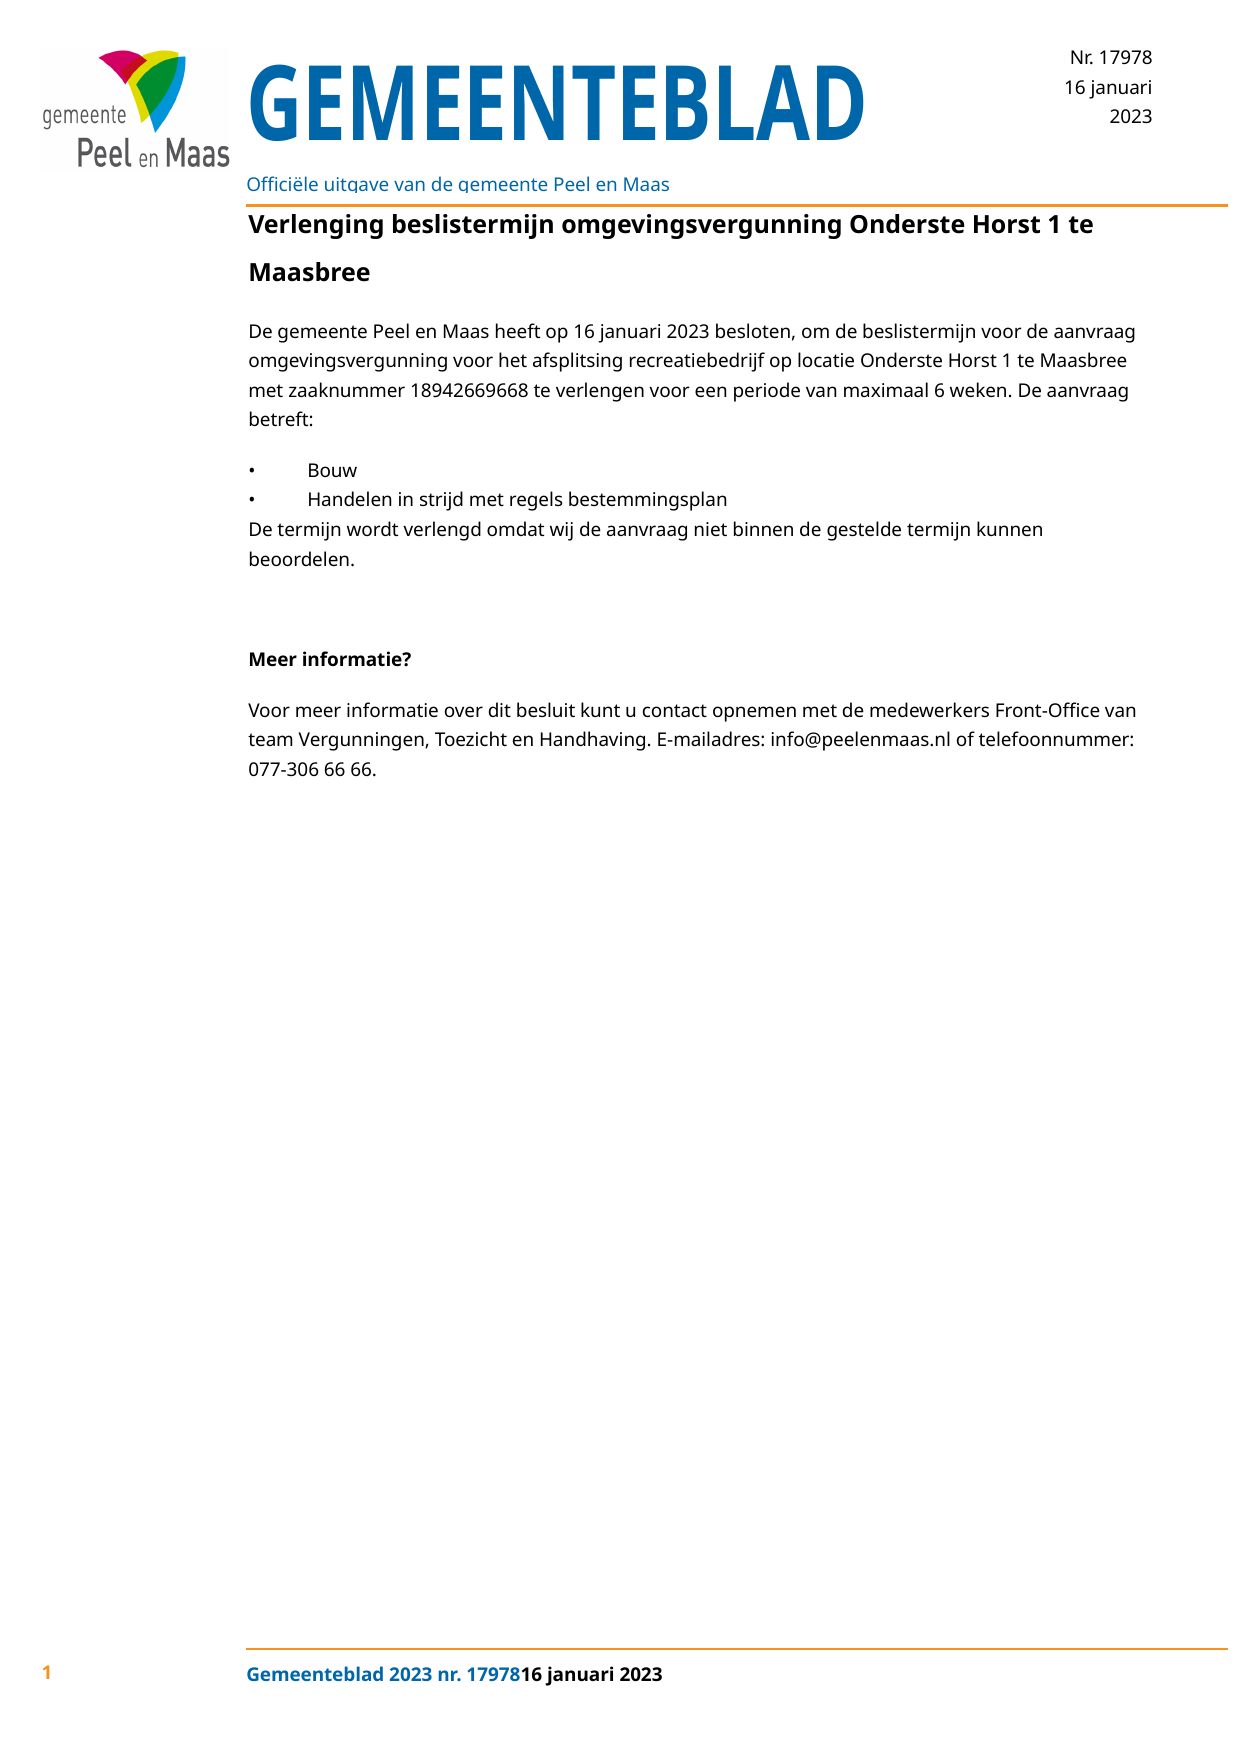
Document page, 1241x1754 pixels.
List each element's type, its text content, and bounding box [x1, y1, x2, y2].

text Verlenging beslistermijn omgevingsvergunning Onderste Horst 1 te Maasbree [248, 207, 1152, 288]
text De gemeente Peel en Maas heeft op 16 januari 2023 besloten, om de beslistermijn voor de aanvraag omgevingsvergunning voor het afsplitsing recreatiebedrijf op locatie Onderste Horst 1 te Maasbree met zaaknummer 18942669668 te verlengen voor een periode van maximaal 6 weken. De aanvraag betreft: [248, 318, 1152, 432]
text Meer informatie? [248, 647, 1152, 672]
picture [41, 47, 231, 172]
list Bouw [248, 457, 1152, 483]
text De termijn wordt verlengd omdat wij de aanvraag niet binnen de gestelde termijn kunnen beoordelen. [248, 516, 1152, 572]
text Voor meer informatie over dit besluit kunt u contact opnemen met de medewerkers Front-Office van team Vergunningen, Toezicht en Handhaving. E-mailadres: info@peelenmaas.nl of telefoonnummer: 077-306 66 66. [248, 697, 1152, 782]
list Handelen in strijd met regels bestemmingsplan [248, 487, 1152, 512]
